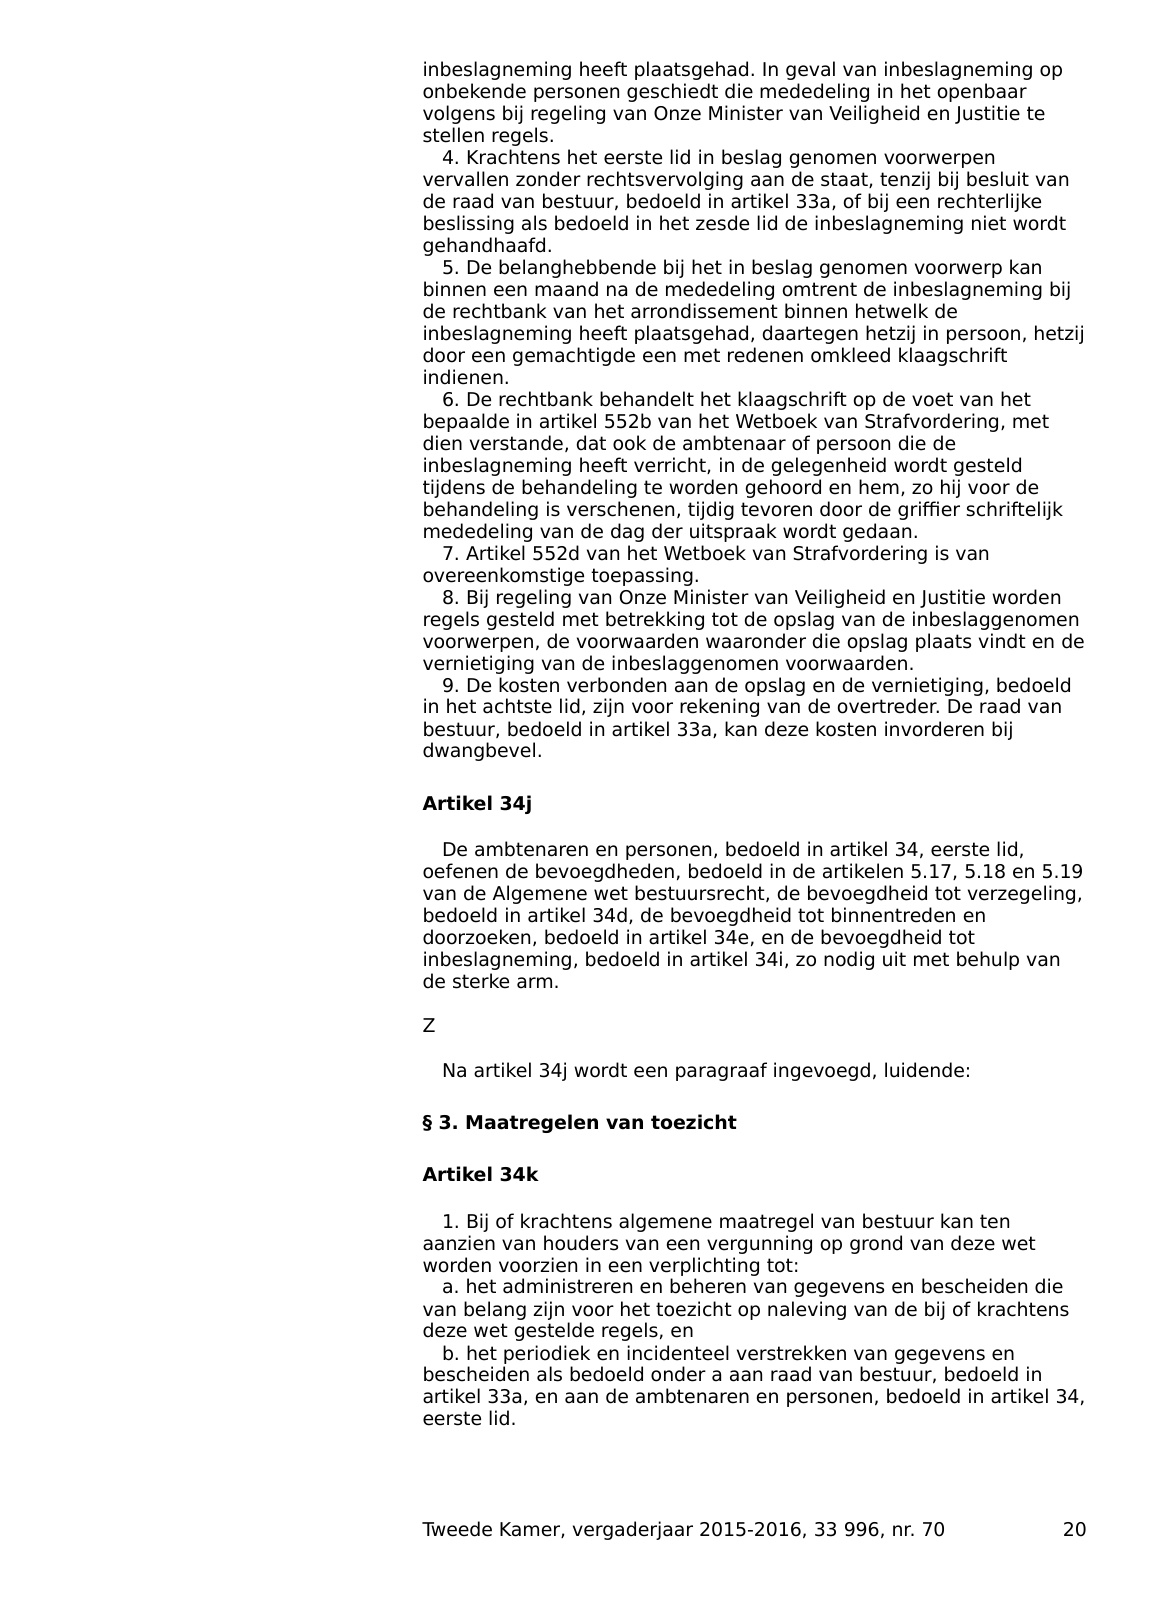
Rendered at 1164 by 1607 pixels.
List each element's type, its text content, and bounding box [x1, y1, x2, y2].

text 5. De belanghebbende bij het in beslag genomen voorwerp kan binnen een maand na de mededeling omtrent de inbeslagneming bij de rechtbank van het arrondissement binnen hetwelk de inbeslagneming heeft plaatsgehad, daartegen hetzij in persoon, hetzij door een gemachtigde een met redenen omkleed klaagschrift indienen. [422, 257, 1087, 389]
text Z [422, 1015, 1087, 1037]
text b. het periodiek en incidenteel verstrekken van gegevens en bescheiden als bedoeld onder a aan raad van bestuur, bedoeld in artikel 33a, en aan de ambtenaren en personen, bedoeld in artikel 34, eerste lid. [422, 1342, 1087, 1430]
subtitle Artikel 34k [422, 1163, 1087, 1186]
text 9. De kosten verbonden aan de opslag en de vernietiging, bedoeld in het achtste lid, zijn voor rekening van de overtreder. De raad van bestuur, bedoeld in artikel 33a, kan deze kosten invorderen bij dwangbevel. [422, 674, 1087, 762]
text a. het administreren en beheren van gegevens en bescheiden die van belang zijn voor het toezicht op naleving van de bij of krachtens deze wet gestelde regels, en [422, 1276, 1087, 1342]
text 1. Bij of krachtens algemene maatregel van bestuur kan ten aanzien van houders van een vergunning op grond van deze wet worden voorzien in een verplichting tot: [422, 1211, 1087, 1276]
text Na artikel 34j wordt een paragraaf ingevoegd, luidende: [422, 1059, 1087, 1082]
text inbeslagneming heeft plaatsgehad. In geval van inbeslagneming op onbekende personen geschiedt die mededeling in het openbaar volgens bij regeling van Onze Minister van Veiligheid en Justitie te stellen regels. [422, 59, 1087, 147]
text 8. Bij regeling van Onze Minister van Veiligheid en Justitie worden regels gesteld met betrekking tot de opslag van de inbeslaggenomen voorwerpen, de voorwaarden waaronder die opslag plaats vindt en de vernietiging van de inbeslaggenomen voorwaarden. [422, 587, 1087, 674]
text 4. Krachtens het eerste lid in beslag genomen voorwerpen vervallen zonder rechtsvervolging aan de staat, tenzij bij besluit van de raad van bestuur, bedoeld in artikel 33a, of bij een rechterlijke beslissing als bedoeld in het zesde lid de inbeslagneming niet wordt gehandhaafd. [422, 147, 1087, 257]
subtitle § 3. Maatregelen van toezicht [422, 1112, 1087, 1133]
subtitle Artikel 34j [422, 792, 1087, 814]
text 7. Artikel 552d van het Wetboek van Strafvordering is van overeenkomstige toepassing. [422, 543, 1087, 587]
text De ambtenaren en personen, bedoeld in artikel 34, eerste lid, oefenen de bevoegdheden, bedoeld in de artikelen 5.17, 5.18 en 5.19 van de Algemene wet bestuursrecht, de bevoegdheid tot verzegeling, bedoeld in artikel 34d, de bevoegdheid tot binnentreden en doorzoeken, bedoeld in artikel 34e, en de bevoegdheid tot inbeslagneming, bedoeld in artikel 34i, zo nodig uit met behulp van de sterke arm. [422, 839, 1087, 993]
text 6. De rechtbank behandelt het klaagschrift op de voet van het bepaalde in artikel 552b van het Wetboek van Strafvordering, met dien verstande, dat ook de ambtenaar of persoon die de inbeslagneming heeft verricht, in de gelegenheid wordt gesteld tijdens de behandeling te worden gehoord en hem, zo hij voor de behandeling is verschenen, tijdig tevoren door de griffier schriftelijk mededeling van de dag der uitspraak wordt gedaan. [422, 389, 1087, 543]
